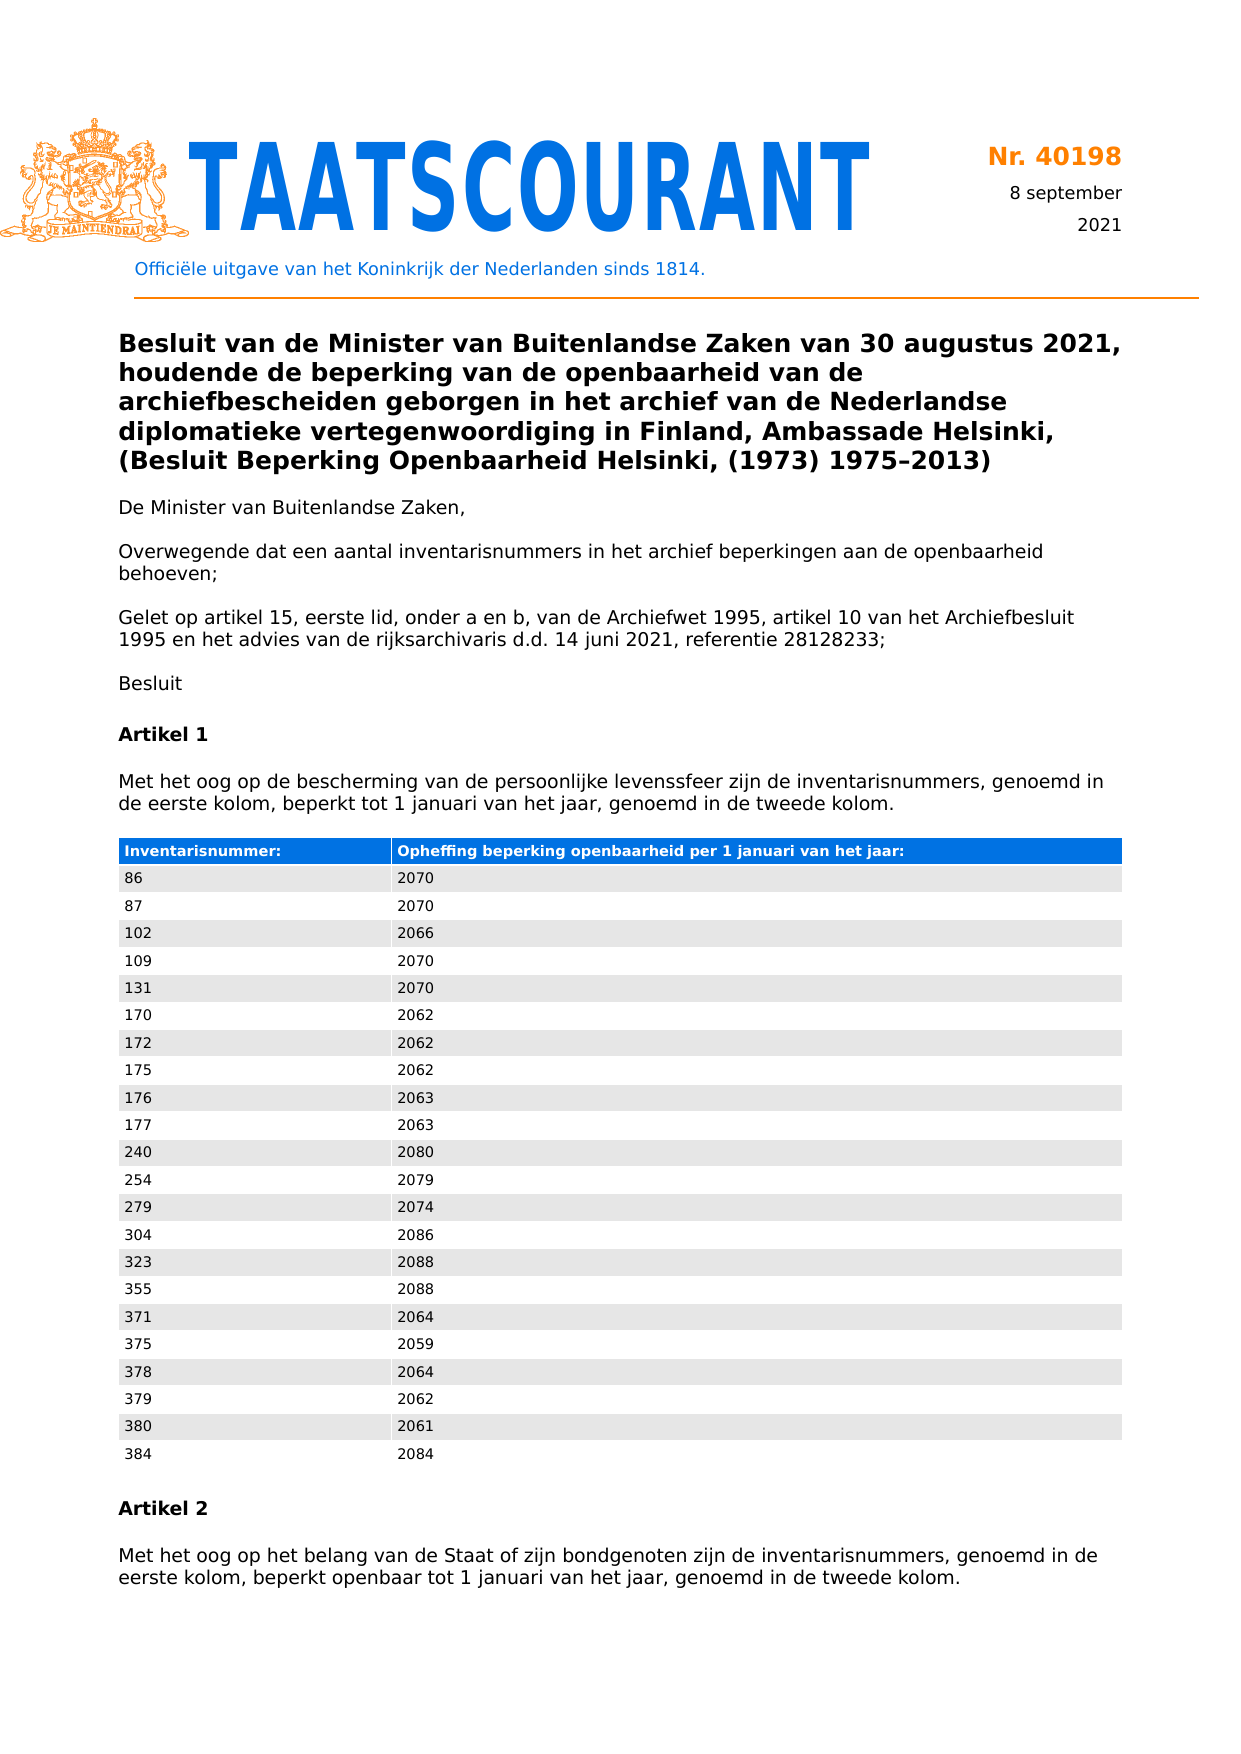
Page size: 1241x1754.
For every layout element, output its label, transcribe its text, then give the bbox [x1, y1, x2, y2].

text De Minister van Buitenlandse Zaken, [118, 497, 1122, 519]
text Besluit [118, 672, 1122, 694]
table_cell 2070 [392, 866, 1122, 892]
table_cell 2070 [392, 975, 1122, 1002]
table_cell 380 [119, 1414, 391, 1440]
table_cell 2061 [392, 1414, 1122, 1440]
table_cell 170 [119, 1003, 391, 1029]
table_cell 2021 [939, 209, 1199, 259]
table_cell 175 [119, 1058, 391, 1084]
table_cell 2062 [392, 1386, 1122, 1412]
text Met het oog op de bescherming van de persoonlijke levenssfeer zijn de inventarisnummers, genoemd in de eerste kolom, beperkt tot 1 januari van het jaar, genoemd in de tweede kolom. [118, 771, 1122, 815]
table_cell 177 [119, 1112, 391, 1138]
table_cell 2062 [392, 1003, 1122, 1029]
table_cell 87 [119, 893, 391, 919]
table_cell 109 [119, 948, 391, 974]
table_cell 304 [119, 1222, 391, 1248]
table_header [0, 242, 134, 297]
table_cell 102 [119, 920, 391, 947]
table_cell 240 [119, 1140, 391, 1166]
table_cell 384 [119, 1441, 391, 1467]
table_cell 172 [119, 1030, 391, 1056]
table_cell 2062 [392, 1030, 1122, 1056]
table_cell 323 [119, 1249, 391, 1276]
table_header Nr. 40198 [939, 118, 1199, 177]
table_header Opheffing beperking openbaarheid per 1 januari van het jaar: [392, 838, 1122, 864]
table_cell 378 [119, 1359, 391, 1385]
table_cell 2063 [392, 1112, 1122, 1138]
table_cell 379 [119, 1386, 391, 1412]
table_cell 2074 [392, 1194, 1122, 1221]
table_cell 371 [119, 1304, 391, 1330]
subtitle Artikel 2 [118, 1498, 1122, 1520]
text Met het oog op het belang van de Staat of zijn bondgenoten zijn de inventarisnummers, genoemd in de eerste kolom, beperkt openbaar tot 1 januari van het jaar, genoemd in de tweede kolom. [118, 1545, 1122, 1589]
table_cell 131 [119, 975, 391, 1002]
table_cell Officiële uitgave van het Koninkrijk der Nederlanden sinds 1814. [134, 259, 1199, 297]
table_cell 2088 [392, 1249, 1122, 1276]
subtitle Besluit van de Minister van Buitenlandse Zaken van 30 augustus 2021, houdende de beperking van de openbaarheid van de archiefbescheiden geborgen in het archief van de Nederlandse diplomatieke vertegenwoordiging in Finland, Ambassade Helsinki, (Besluit Beperking Openbaarheid Helsinki, (1973) 1975–2013) [118, 329, 1122, 475]
table_cell 279 [119, 1194, 391, 1221]
table_cell 2062 [392, 1058, 1122, 1084]
table_cell 2084 [392, 1441, 1122, 1467]
table_cell 2080 [392, 1140, 1122, 1166]
text Overwegende dat een aantal inventarisnummers in het archief beperkingen aan de openbaarheid behoeven; [118, 541, 1122, 585]
table_cell 8 september [939, 177, 1199, 209]
table_cell 2070 [392, 948, 1122, 974]
table_cell 2079 [392, 1167, 1122, 1193]
table_cell 2059 [392, 1331, 1122, 1358]
table_cell 2064 [392, 1304, 1122, 1330]
table_cell 176 [119, 1085, 391, 1111]
table_cell 2070 [392, 893, 1122, 919]
text Gelet op artikel 15, eerste lid, onder a en b, van de Archiefwet 1995, artikel 10 van het Archiefbesluit 1995 en het advies van de rijksarchivaris d.d. 14 juni 2021, referentie 28128233; [118, 607, 1122, 651]
table_cell 2064 [392, 1359, 1122, 1385]
table_header Inventarisnummer: [119, 838, 391, 864]
picture [0, 118, 189, 242]
table_cell 86 [119, 866, 391, 892]
table_cell 355 [119, 1277, 391, 1303]
table_cell 2086 [392, 1222, 1122, 1248]
table_cell 254 [119, 1167, 391, 1193]
table_header STAATSCOURANT [134, 118, 939, 259]
table_cell 2063 [392, 1085, 1122, 1111]
table_cell 2088 [392, 1277, 1122, 1303]
table_cell 375 [119, 1331, 391, 1358]
table_cell 2066 [392, 920, 1122, 947]
subtitle Artikel 1 [118, 724, 1122, 746]
